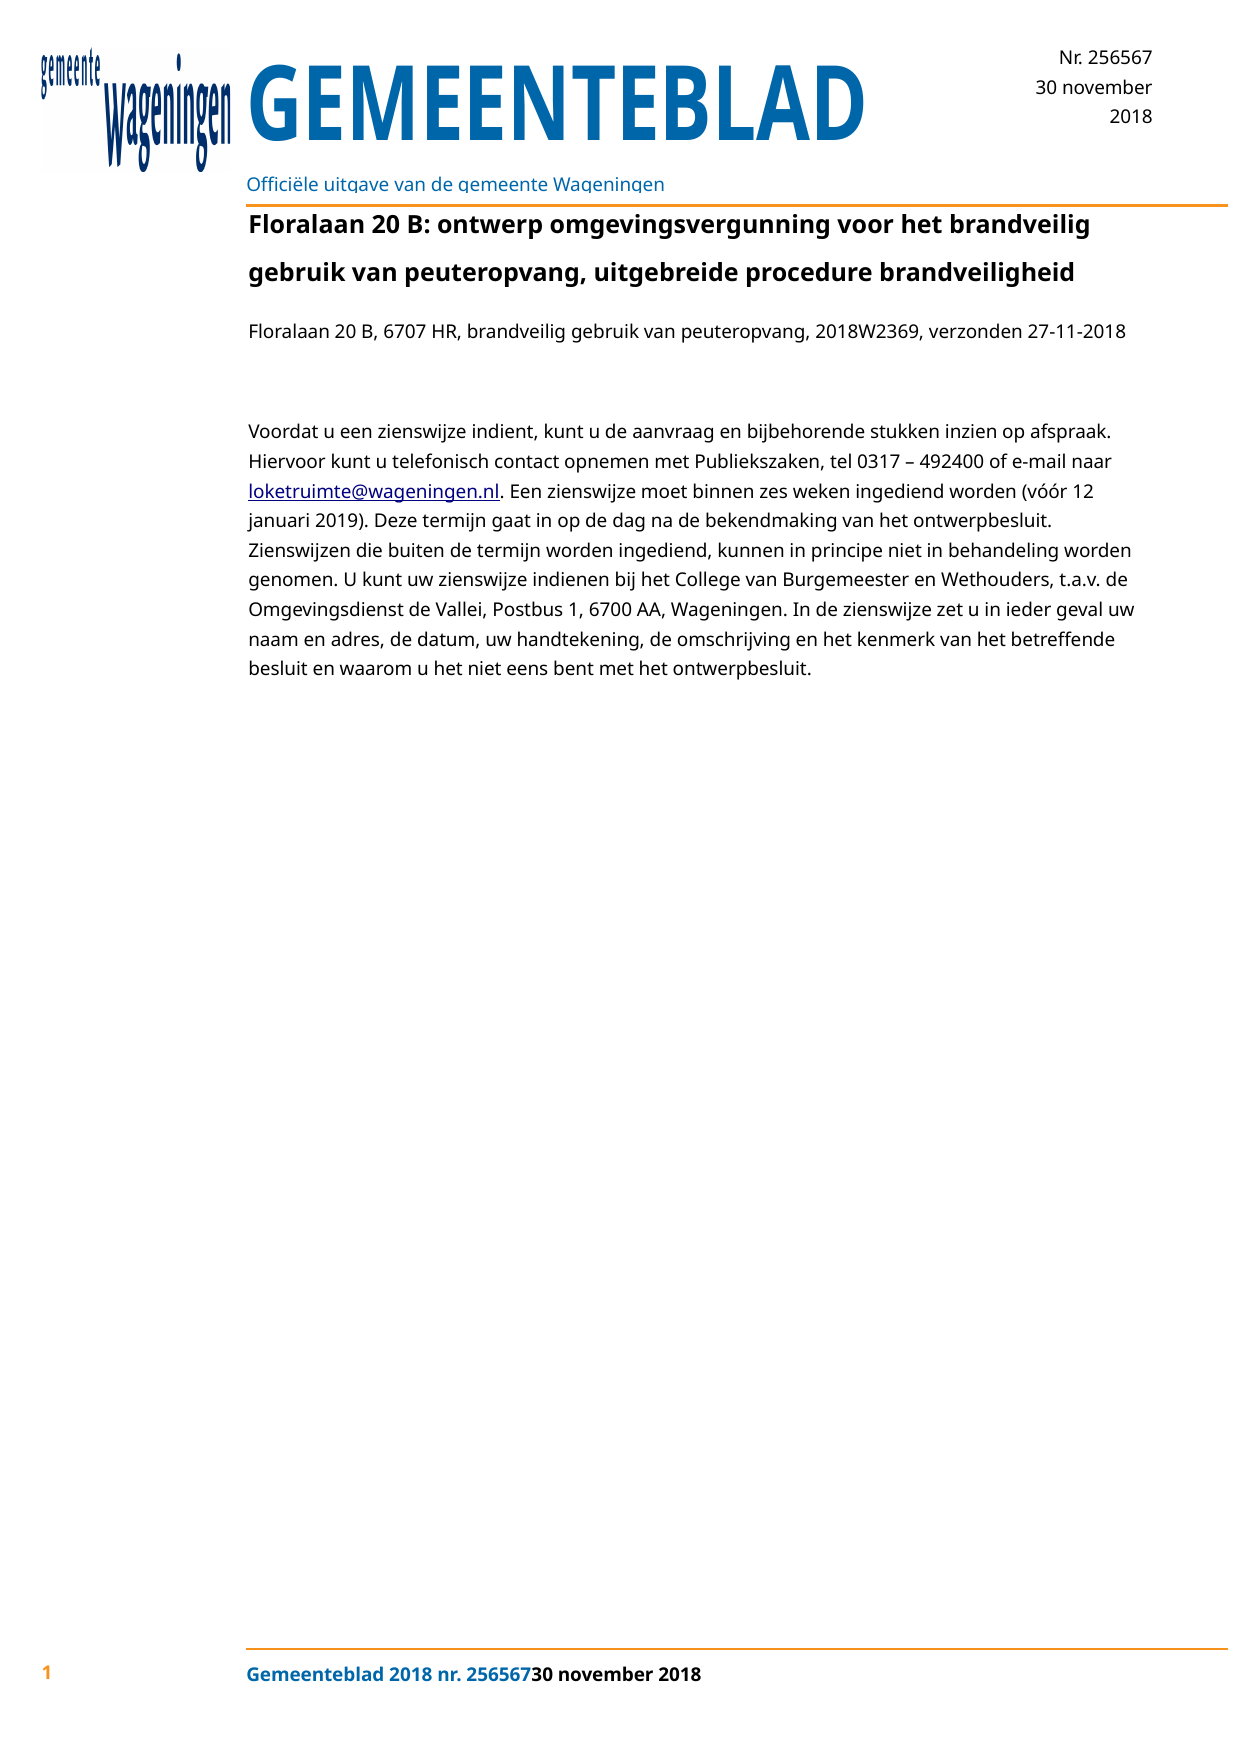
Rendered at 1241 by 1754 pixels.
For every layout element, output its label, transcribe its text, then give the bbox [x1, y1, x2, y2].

text Floralaan 20 B, 6707 HR, brandveilig gebruik van peuteropvang, 2018W2369, verzonden 27-11-2018 [248, 318, 1152, 344]
text Voordat u een zienswijze indient, kunt u de aanvraag en bijbehorende stukken inzien op afspraak. Hiervoor kunt u telefonisch contact opnemen met Publiekszaken, tel 0317 – 492400 of e-mail naar loketruimte@wageningen.nl. Een zienswijze moet binnen zes weken ingediend worden (vóór 12 januari 2019). Deze termijn gaat in op de dag na de bekendmaking van het ontwerpbesluit. Zienswijzen die buiten de termijn worden ingediend, kunnen in principe niet in behandeling worden genomen. U kunt uw zienswijze indienen bij het College van Burgemeester en Wethouders, t.a.v. de Omgevingsdienst de Vallei, Postbus 1, 6700 AA, Wageningen. In de zienswijze zet u in ieder geval uw naam en adres, de datum, uw handtekening, de omschrijving en het kenmerk van het betreffende besluit en waarom u het niet eens bent met het ontwerpbesluit. [248, 419, 1152, 681]
text Floralaan 20 B: ontwerp omgevingsvergunning voor het brandveilig gebruik van peuteropvang, uitgebreide procedure brandveiligheid [248, 207, 1152, 288]
picture [41, 47, 231, 172]
